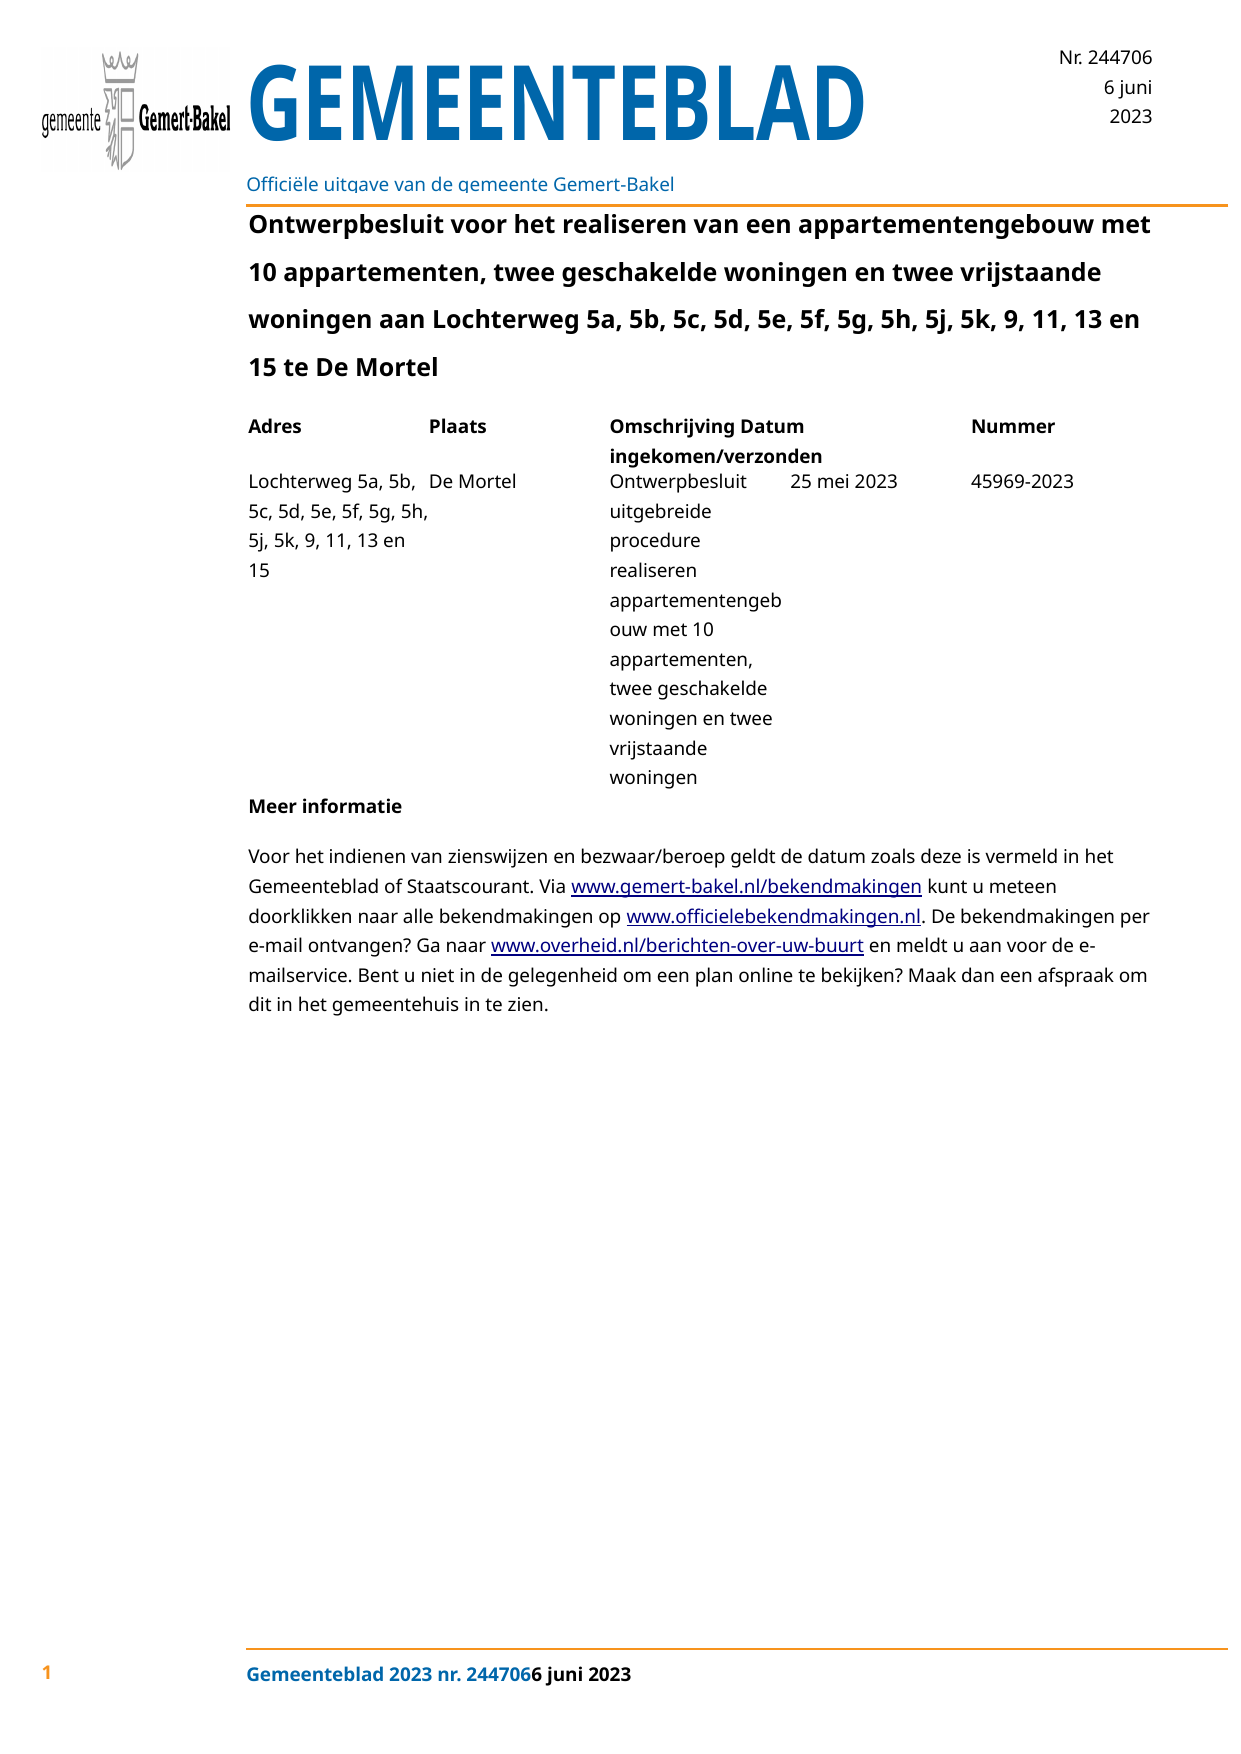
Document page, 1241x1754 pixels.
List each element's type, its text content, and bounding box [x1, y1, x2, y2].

table_cell Lochterweg 5a, 5b, 5c, 5d, 5e, 5f, 5g, 5h, 5j, 5k, 9, 11, 13 en 15 [248, 469, 429, 790]
text Ontwerpbesluit voor het realiseren van een appartementengebouw met 10 appartementen, twee geschakelde woningen en twee vrijstaande woningen aan Lochterweg 5a, 5b, 5c, 5d, 5e, 5f, 5g, 5h, 5j, 5k, 9, 11, 13 en 15 te De Mortel [248, 207, 1152, 384]
text Voor het indienen van zienswijzen en bezwaar/beroep geldt de datum zoals deze is vermeld in het Gemeenteblad of Staatscourant. Via www.gemert-bakel.nl/bekendmakingen kunt u meteen doorklikken naar alle bekendmakingen op www.officielebekendmakingen.nl. De bekendmakingen per e-mail ontvangen? Ga naar www.overheid.nl/berichten-over-uw-buurt en meldt u aan voor de e-mailservice. Bent u niet in de gelegenheid om een plan online te bekijken? Maak dan een afspraak om dit in het gemeentehuis in te zien. [248, 844, 1152, 1017]
table_header Adres [248, 413, 429, 468]
table_cell 25 mei 2023 [790, 469, 971, 790]
table_header Omschrijving Datum ingekomen/verzonden [609, 413, 971, 468]
table_cell De Mortel [429, 469, 609, 790]
table_cell Ontwerpbesluit uitgebreide procedure realiseren appartementengebouw met 10 appartementen, twee geschakelde woningen en twee vrijstaande woningen [609, 469, 790, 790]
table_header Plaats [429, 413, 609, 468]
picture [41, 47, 231, 172]
table_header Nummer [971, 413, 1152, 468]
table_cell 45969-2023 [971, 469, 1152, 790]
text Meer informatie [248, 793, 1152, 819]
